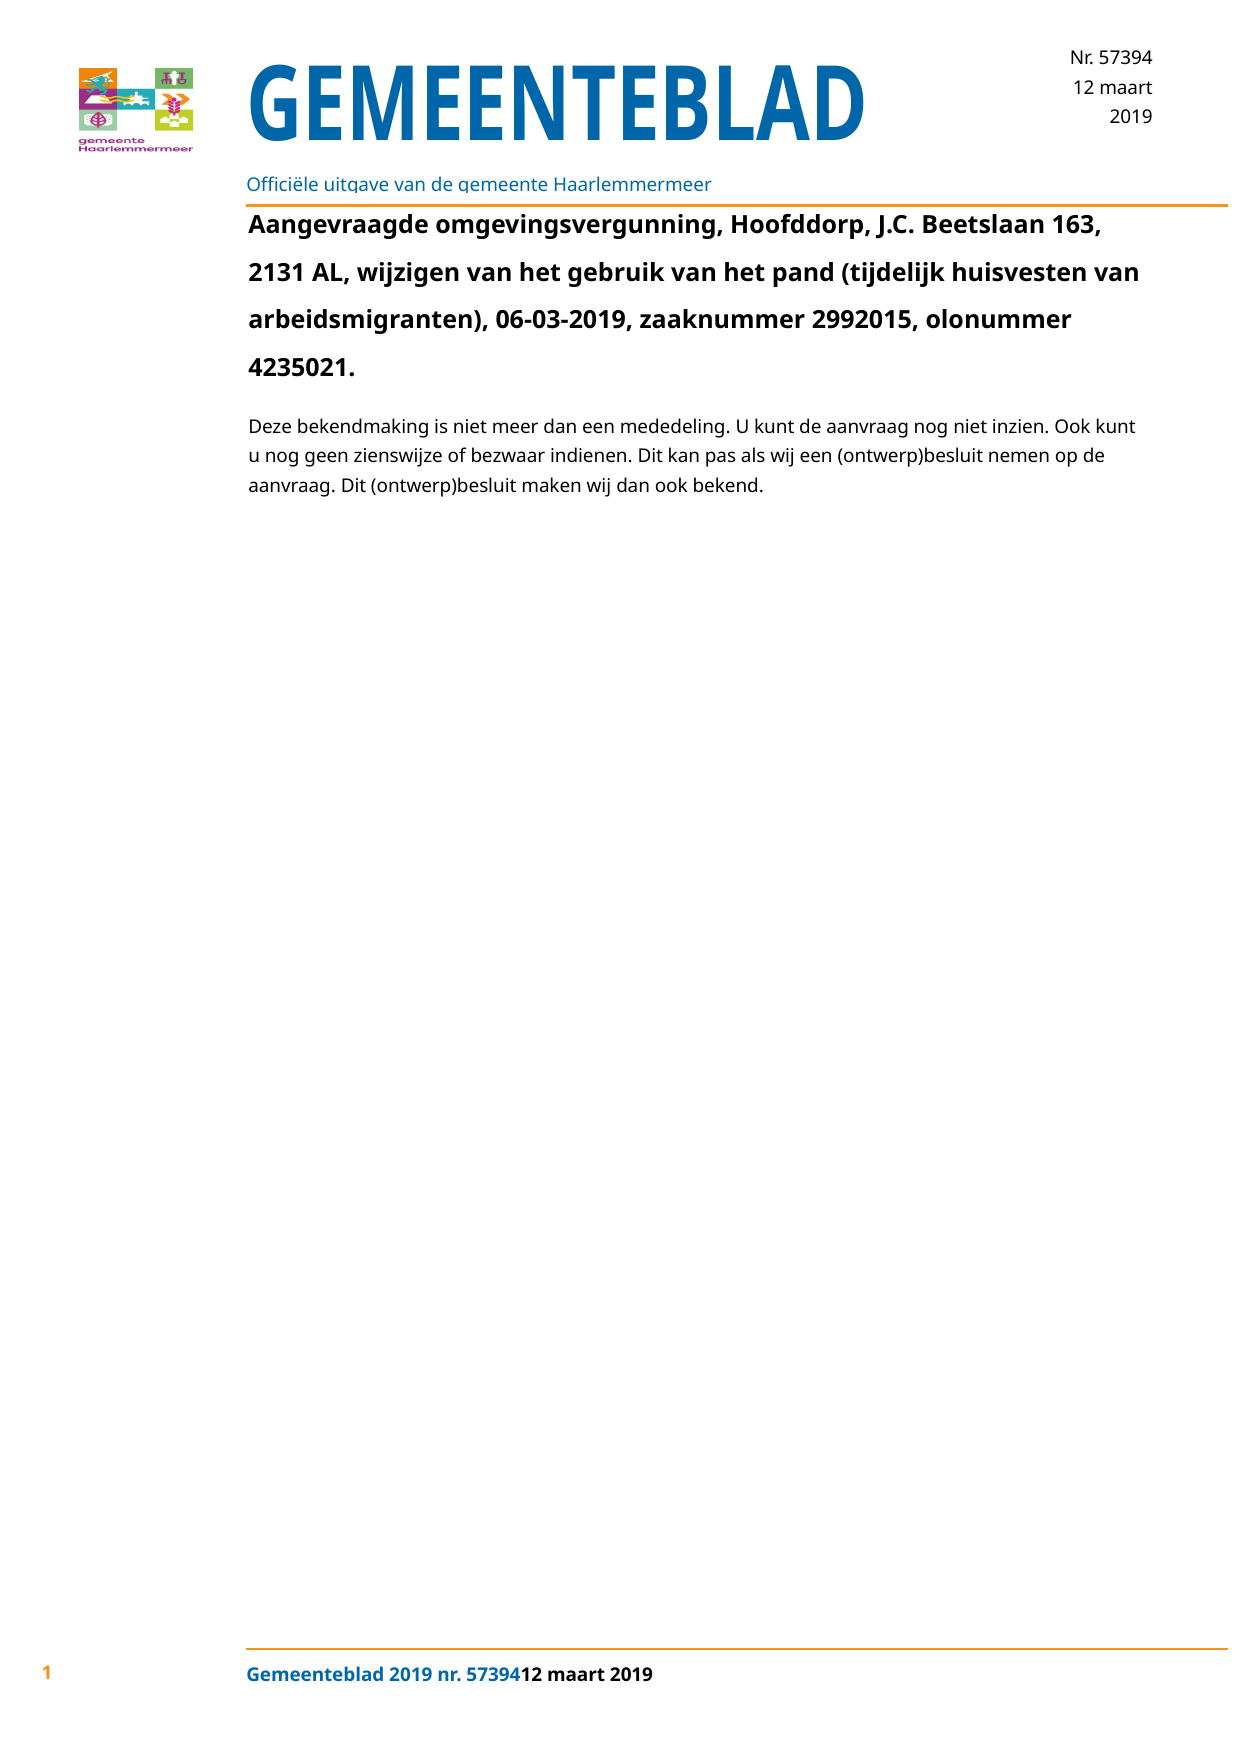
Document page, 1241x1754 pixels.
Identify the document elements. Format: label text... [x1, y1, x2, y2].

text Deze bekendmaking is niet meer dan een mededeling. U kunt de aanvraag nog niet inzien. Ook kunt u nog geen zienswijze of bezwaar indienen. Dit kan pas als wij een (ontwerp)besluit nemen op de aanvraag. Dit (ontwerp)besluit maken wij dan ook bekend. [248, 413, 1152, 498]
text Aangevraagde omgevingsvergunning, Hoofddorp, J.C. Beetslaan 163, 2131 AL, wijzigen van het gebruik van het pand (tijdelijk huisvesten van arbeidsmigranten), 06-03-2019, zaaknummer 2992015, olonummer 4235021. [248, 207, 1152, 384]
picture [41, 47, 231, 172]
